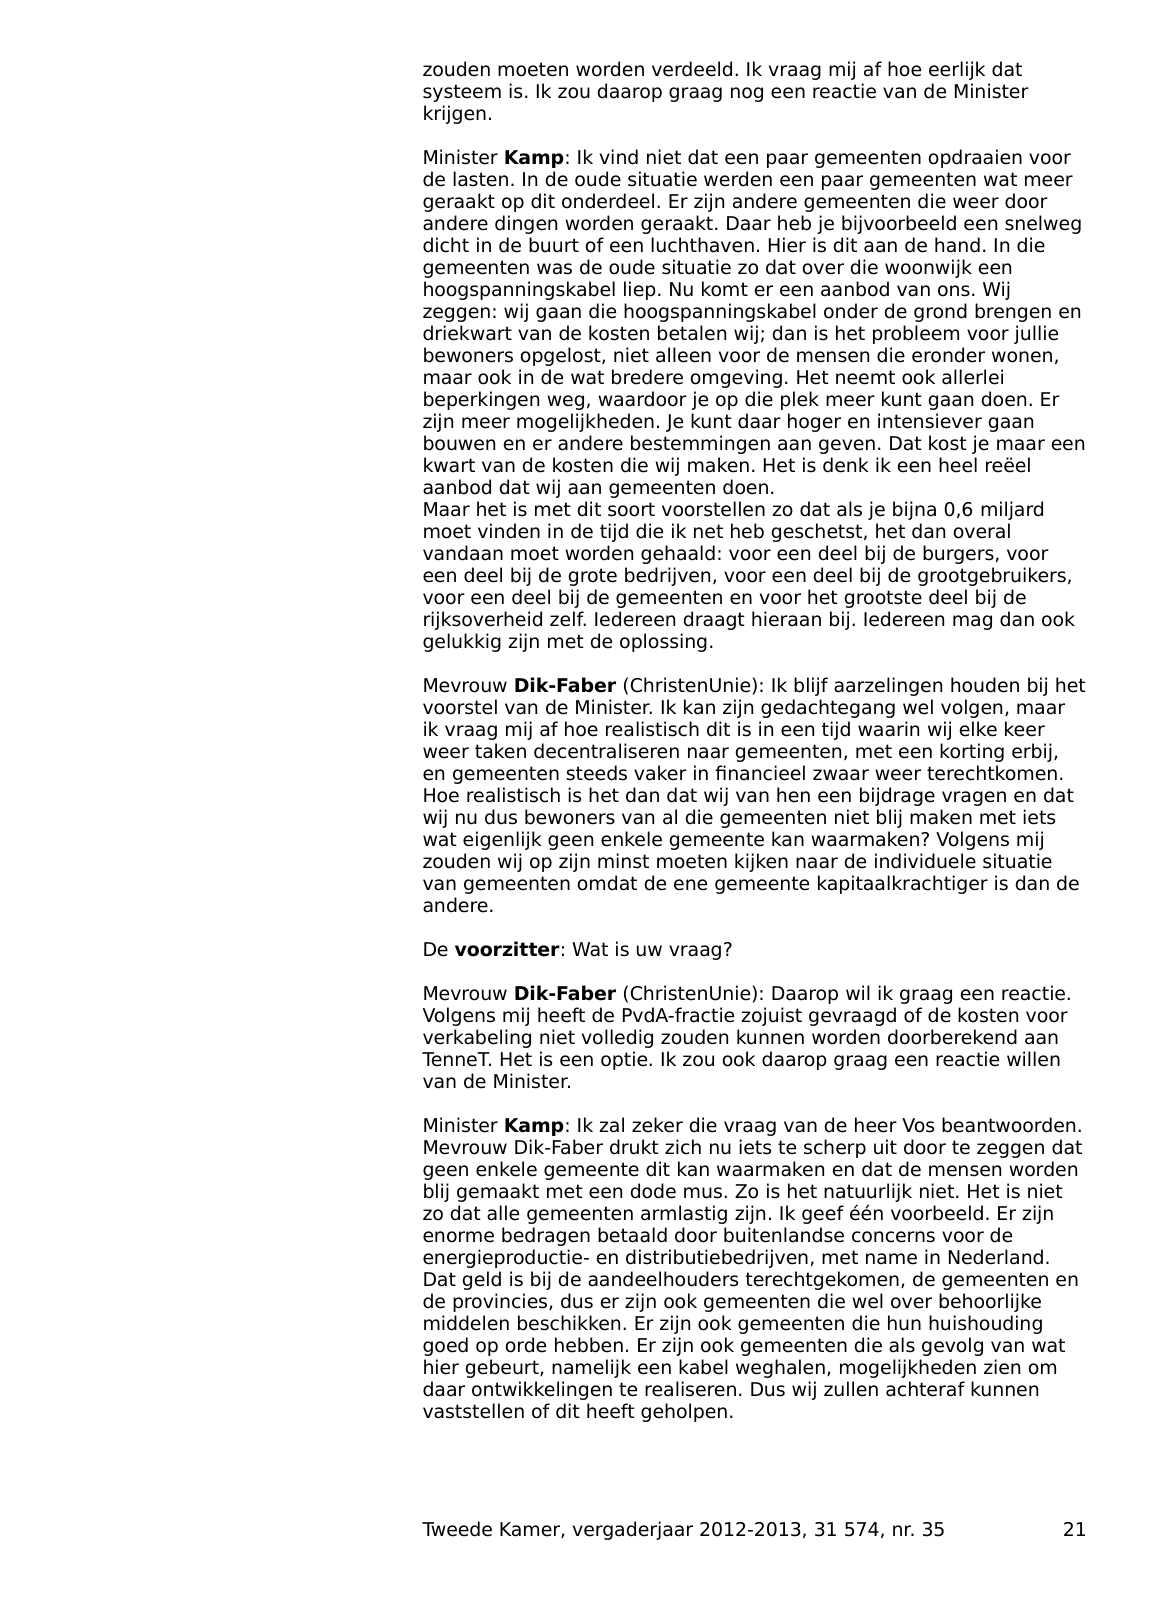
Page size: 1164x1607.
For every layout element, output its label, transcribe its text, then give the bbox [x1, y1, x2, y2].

text Mevrouw Dik-Faber (ChristenUnie): Ik blijf aarzelingen houden bij het voorstel van de Minister. Ik kan zijn gedachtegang wel volgen, maar ik vraag mij af hoe realistisch dit is in een tijd waarin wij elke keer weer taken decentraliseren naar gemeenten, met een korting erbij, en gemeenten steeds vaker in financieel zwaar weer terechtkomen. Hoe realistisch is het dan dat wij van hen een bijdrage vragen en dat wij nu dus bewoners van al die gemeenten niet blij maken met iets wat eigenlijk geen enkele gemeente kan waarmaken? Volgens mij zouden wij op zijn minst moeten kijken naar de individuele situatie van gemeenten omdat de ene gemeente kapitaalkrachtiger is dan de andere. [422, 675, 1087, 917]
text Mevrouw Dik-Faber drukt zich nu iets te scherp uit door te zeggen dat geen enkele gemeente dit kan waarmaken en dat de mensen worden blij gemaakt met een dode mus. Zo is het natuurlijk niet. Het is niet zo dat alle gemeenten armlastig zijn. Ik geef één voorbeeld. Er zijn enorme bedragen betaald door buitenlandse concerns voor de energieproductie- en distributiebedrijven, met name in Nederland. Dat geld is bij de aandeelhouders terechtgekomen, de gemeenten en de provincies, dus er zijn ook gemeenten die wel over behoorlijke middelen beschikken. Er zijn ook gemeenten die hun huishouding goed op orde hebben. Er zijn ook gemeenten die als gevolg van wat hier gebeurt, namelijk een kabel weghalen, mogelijkheden zien om daar ontwikkelingen te realiseren. Dus wij zullen achteraf kunnen vaststellen of dit heeft geholpen. [422, 1137, 1087, 1423]
text Mevrouw Dik-Faber (ChristenUnie): Daarop wil ik graag een reactie. Volgens mij heeft de PvdA-fractie zojuist gevraagd of de kosten voor verkabeling niet volledig zouden kunnen worden doorberekend aan TenneT. Het is een optie. Ik zou ook daarop graag een reactie willen van de Minister. [422, 983, 1087, 1093]
text Maar het is met dit soort voorstellen zo dat als je bijna 0,6 miljard moet vinden in de tijd die ik net heb geschetst, het dan overal vandaan moet worden gehaald: voor een deel bij de burgers, voor een deel bij de grote bedrijven, voor een deel bij de grootgebruikers, voor een deel bij de gemeenten en voor het grootste deel bij de rijksoverheid zelf. Iedereen draagt hieraan bij. Iedereen mag dan ook gelukkig zijn met de oplossing. [422, 499, 1087, 653]
text Minister Kamp: Ik zal zeker die vraag van de heer Vos beantwoorden. [422, 1115, 1087, 1137]
text De voorzitter: Wat is uw vraag? [422, 939, 1087, 961]
text zouden moeten worden verdeeld. Ik vraag mij af hoe eerlijk dat systeem is. Ik zou daarop graag nog een reactie van de Minister krijgen. [422, 59, 1087, 125]
text Minister Kamp: Ik vind niet dat een paar gemeenten opdraaien voor de lasten. In de oude situatie werden een paar gemeenten wat meer geraakt op dit onderdeel. Er zijn andere gemeenten die weer door andere dingen worden geraakt. Daar heb je bijvoorbeeld een snelweg dicht in de buurt of een luchthaven. Hier is dit aan de hand. In die gemeenten was de oude situatie zo dat over die woonwijk een hoogspanningskabel liep. Nu komt er een aanbod van ons. Wij zeggen: wij gaan die hoogspanningskabel onder de grond brengen en driekwart van de kosten betalen wij; dan is het probleem voor jullie bewoners opgelost, niet alleen voor de mensen die eronder wonen, maar ook in de wat bredere omgeving. Het neemt ook allerlei beperkingen weg, waardoor je op die plek meer kunt gaan doen. Er zijn meer mogelijkheden. Je kunt daar hoger en intensiever gaan bouwen en er andere bestemmingen aan geven. Dat kost je maar een kwart van de kosten die wij maken. Het is denk ik een heel reëel aanbod dat wij aan gemeenten doen. [422, 147, 1087, 499]
